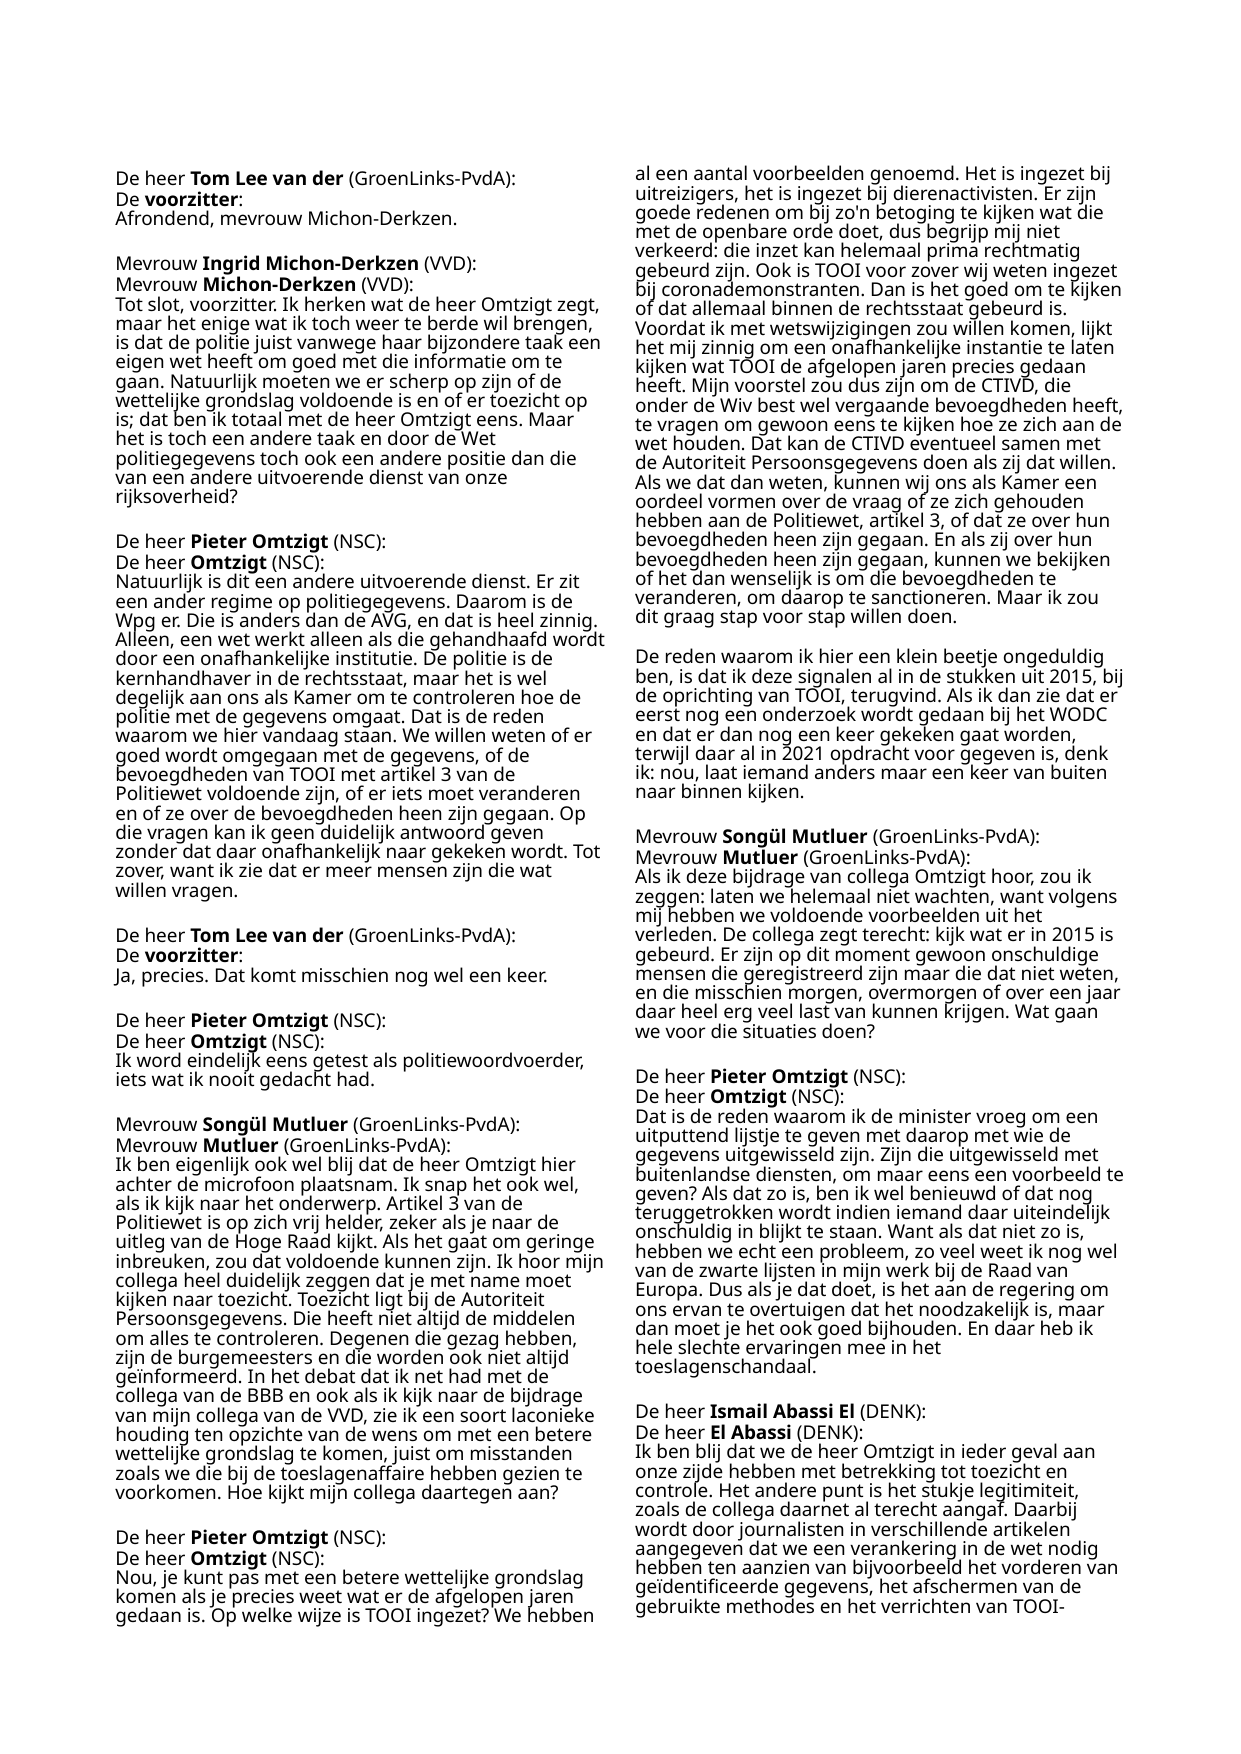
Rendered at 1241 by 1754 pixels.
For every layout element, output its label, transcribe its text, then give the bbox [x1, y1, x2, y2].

text De heer Omtzigt (NSC): [115, 1550, 605, 1569]
text De heer Omtzigt (NSC): [635, 1088, 1125, 1108]
text Ja, precies. Dat komt misschien nog wel een keer. [115, 967, 605, 986]
text Tot slot, voorzitter. Ik herken wat de heer Omtzigt zegt, maar het enige wat ik toch weer te berde wil brengen, is dat de politie juist vanwege haar bijzondere taak een eigen wet heeft om goed met die informatie om te gaan. Natuurlijk moeten we er scherp op zijn of de wettelijke grondslag voldoende is en of er toezicht op is; dat ben ik totaal met de heer Omtzigt eens. Maar het is toch een andere taak en door de Wet politiegegevens toch ook een andere positie dan die van een andere uitvoerende dienst van onze rijksoverheid? [115, 296, 605, 507]
text Mevrouw Mutluer (GroenLinks-PvdA): [115, 1137, 605, 1156]
text Ik ben eigenlijk ook wel blij dat de heer Omtzigt hier achter de microfoon plaatsnam. Ik snap het ook wel, als ik kijk naar het onderwerp. Artikel 3 van de Politiewet is op zich vrij helder, zeker als je naar de uitleg van de Hoge Raad kijkt. Als het gaat om geringe inbreuken, zou dat voldoende kunnen zijn. Ik hoor mijn collega heel duidelijk zeggen dat je met name moet kijken naar toezicht. Toezicht ligt bij de Autoriteit Persoonsgegevens. Die heeft niet altijd de middelen om alles te controleren. Degenen die gezag hebben, zijn de burgemeesters en die worden ook niet altijd geïnformeerd. In het debat dat ik net had met de collega van de BBB en ook als ik kijk naar de bijdrage van mijn collega van de VVD, zie ik een soort laconieke houding ten opzichte van de wens om met een betere wettelijke grondslag te komen, juist om misstanden zoals we die bij de toeslagenaffaire hebben gezien te voorkomen. Hoe kijkt mijn collega daartegen aan? [115, 1156, 605, 1503]
text Ik word eindelijk eens getest als politiewoordvoerder, iets wat ik nooit gedacht had. [115, 1052, 605, 1090]
text De heer El Abassi (DENK): [635, 1424, 1125, 1443]
text De heer Tom Lee van der (GroenLinks-PvdA): [115, 165, 605, 191]
text De heer Pieter Omtzigt (NSC): [115, 1524, 605, 1550]
text Mevrouw Songül Mutluer (GroenLinks-PvdA): [635, 823, 1125, 849]
text Dat is de reden waarom ik de minister vroeg om een uitputtend lijstje te geven met daarop met wie de gegevens uitgewisseld zijn. Zijn die uitgewisseld met buitenlandse diensten, om maar eens een voorbeeld te geven? Als dat zo is, ben ik wel benieuwd of dat nog teruggetrokken wordt indien iemand daar uiteindelijk onschuldig in blijkt te staan. Want als dat niet zo is, hebben we echt een probleem, zo veel weet ik nog wel van de zwarte lijsten in mijn werk bij de Raad van Europa. Dus als je dat doet, is het aan de regering om ons ervan te overtuigen dat het noodzakelijk is, maar dan moet je het ook goed bijhouden. En daar heb ik hele slechte ervaringen mee in het toeslagenschandaal. [635, 1108, 1125, 1378]
text De heer Pieter Omtzigt (NSC): [635, 1063, 1125, 1088]
text al een aantal voorbeelden genoemd. Het is ingezet bij uitreizigers, het is ingezet bij dierenactivisten. Er zijn goede redenen om bij zo'n betoging te kijken wat die met de openbare orde doet, dus begrijp mij niet verkeerd: die inzet kan helemaal prima rechtmatig gebeurd zijn. Ook is TOOI voor zover wij weten ingezet bij coronademonstranten. Dan is het goed om te kijken of dat allemaal binnen de rechtsstaat gebeurd is. Voordat ik met wetswijzigingen zou willen komen, lijkt het mij zinnig om een onafhankelijke instantie te laten kijken wat TOOI de afgelopen jaren precies gedaan heeft. Mijn voorstel zou dus zijn om de CTIVD, die onder de Wiv best wel vergaande bevoegdheden heeft, te vragen om gewoon eens te kijken hoe ze zich aan de wet houden. Dat kan de CTIVD eventueel samen met de Autoriteit Persoonsgegevens doen als zij dat willen. Als we dat dan weten, kunnen wij ons als Kamer een oordeel vormen over de vraag of ze zich gehouden hebben aan de Politiewet, artikel 3, of dat ze over hun bevoegdheden heen zijn gegaan. En als zij over hun bevoegdheden heen zijn gegaan, kunnen we bekijken of het dan wenselijk is om die bevoegdheden te veranderen, om daarop te sanctioneren. Maar ik zou dit graag stap voor stap willen doen. [635, 165, 1125, 628]
text De voorzitter: [115, 947, 605, 967]
text Nou, je kunt pas met een betere wettelijke grondslag komen als je precies weet wat er de afgelopen jaren gedaan is. Op welke wijze is TOOI ingezet? We hebben [115, 1569, 605, 1627]
text De heer Tom Lee van der (GroenLinks-PvdA): [115, 922, 605, 947]
text Mevrouw Michon-Derkzen (VVD): [115, 276, 605, 296]
text De heer Omtzigt (NSC): [115, 1033, 605, 1052]
text Ik ben blij dat we de heer Omtzigt in ieder geval aan onze zijde hebben met betrekking tot toezicht en controle. Het andere punt is het stukje legitimiteit, zoals de collega daarnet al terecht aangaf. Daarbij wordt door journalisten in verschillende artikelen aangegeven dat we een verankering in de wet nodig hebben ten aanzien van bijvoorbeeld het vorderen van geïdentificeerde gegevens, het afschermen van de gebruikte methodes en het verrichten van TOOI- [635, 1443, 1125, 1617]
text De heer Omtzigt (NSC): [115, 554, 605, 573]
text De voorzitter: [115, 191, 605, 210]
text Mevrouw Ingrid Michon-Derkzen (VVD): [115, 251, 605, 276]
text Natuurlijk is dit een andere uitvoerende dienst. Er zit een ander regime op politiegegevens. Daarom is de Wpg er. Die is anders dan de AVG, en dat is heel zinnig. Alleen, een wet werkt alleen als die gehandhaafd wordt door een onafhankelijke institutie. De politie is de kernhandhaver in de rechtsstaat, maar het is wel degelijk aan ons als Kamer om te controleren hoe de politie met de gegevens omgaat. Dat is de reden waarom we hier vandaag staan. We willen weten of er goed wordt omgegaan met de gegevens, of de bevoegdheden van TOOI met artikel 3 van de Politiewet voldoende zijn, of er iets moet veranderen en of ze over de bevoegdheden heen zijn gegaan. Op die vragen kan ik geen duidelijk antwoord geven zonder dat daar onafhankelijk naar gekeken wordt. Tot zover, want ik zie dat er meer mensen zijn die wat willen vragen. [115, 573, 605, 901]
text De heer Ismail Abassi El (DENK): [635, 1398, 1125, 1424]
text Mevrouw Songül Mutluer (GroenLinks-PvdA): [115, 1111, 605, 1137]
text De heer Pieter Omtzigt (NSC): [115, 528, 605, 554]
text Als ik deze bijdrage van collega Omtzigt hoor, zou ik zeggen: laten we helemaal niet wachten, want volgens mij hebben we voldoende voorbeelden uit het verleden. De collega zegt terecht: kijk wat er in 2015 is gebeurd. Er zijn op dit moment gewoon onschuldige mensen die geregistreerd zijn maar die dat niet weten, en die misschien morgen, overmorgen of over een jaar daar heel erg veel last van kunnen krijgen. Wat gaan we voor die situaties doen? [635, 868, 1125, 1042]
text De reden waarom ik hier een klein beetje ongeduldig ben, is dat ik deze signalen al in de stukken uit 2015, bij de oprichting van TOOI, terugvind. Als ik dan zie dat er eerst nog een onderzoek wordt gedaan bij het WODC en dat er dan nog een keer gekeken gaat worden, terwijl daar al in 2021 opdracht voor gegeven is, denk ik: nou, laat iemand anders maar een keer van buiten naar binnen kijken. [635, 648, 1125, 803]
text De heer Pieter Omtzigt (NSC): [115, 1007, 605, 1033]
text Mevrouw Mutluer (GroenLinks-PvdA): [635, 849, 1125, 868]
text Afrondend, mevrouw Michon-Derkzen. [115, 210, 605, 230]
